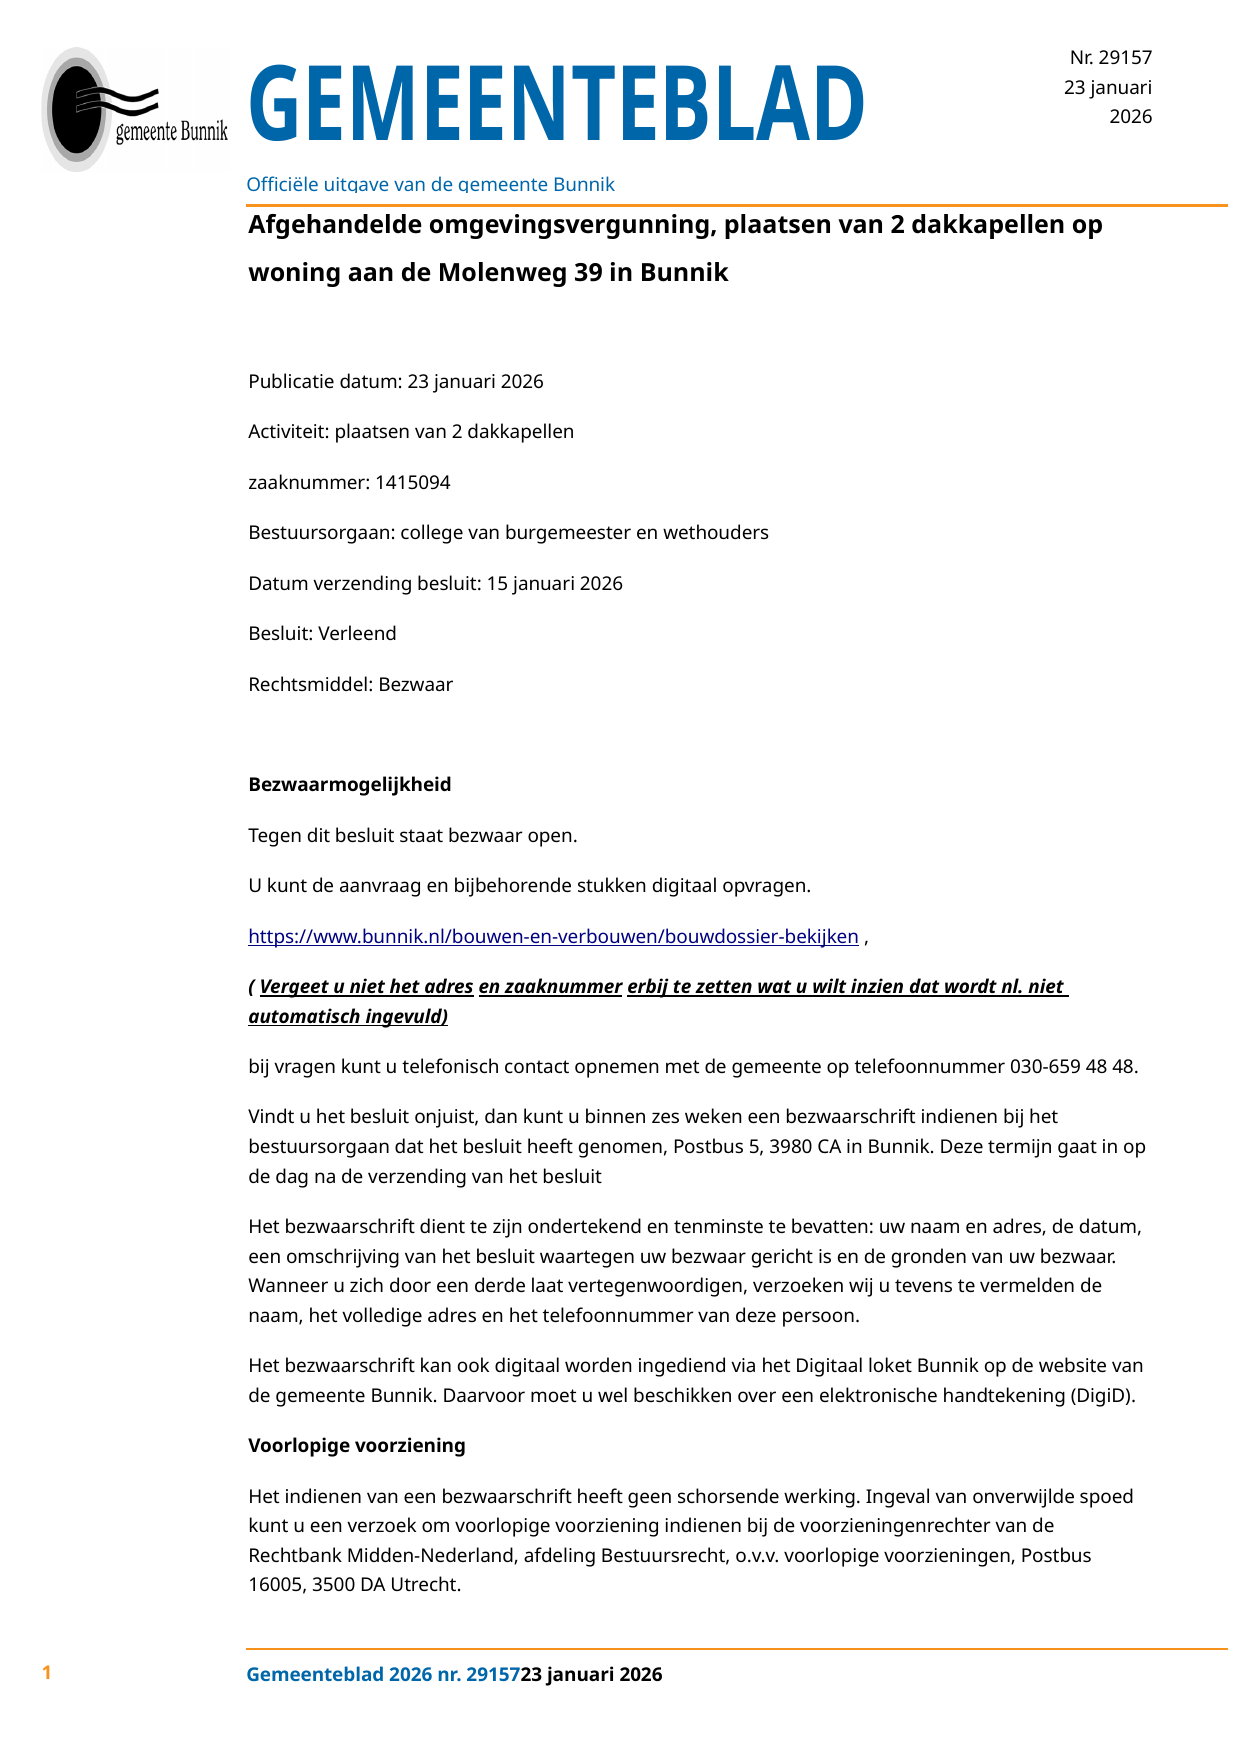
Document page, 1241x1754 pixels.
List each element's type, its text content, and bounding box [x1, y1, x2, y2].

text Het bezwaarschrift kan ook digitaal worden ingediend via het Digitaal loket Bunnik op de website van de gemeente Bunnik. Daarvoor moet u wel beschikken over een elektronische handtekening (DigiD). [248, 1352, 1152, 1408]
text U kunt de aanvraag en bijbehorende stukken digitaal opvragen. [248, 872, 1152, 898]
text https://www.bunnik.nl/bouwen-en-verbouwen/bouwdossier-bekijken , [248, 923, 1152, 949]
text Voorlopige voorziening [248, 1432, 1152, 1458]
text Het bezwaarschrift dient te zijn ondertekend en tenminste te bevatten: uw naam en adres, de datum, een omschrijving van het besluit waartegen uw bezwaar gericht is en de gronden van uw bezwaar. Wanneer u zich door een derde laat vertegenwoordigen, verzoeken wij u tevens te vermelden de naam, het volledige adres en het telefoonnummer van deze persoon. [248, 1213, 1152, 1328]
text Datum verzending besluit: 15 januari 2026 [248, 570, 1152, 596]
text Bezwaarmogelijkheid [248, 772, 1152, 797]
text zaaknummer: 1415094 [248, 469, 1152, 495]
text ( Vergeet u niet het adres en zaaknummer erbij te zetten wat u wilt inzien dat wordt nl. niet automatisch ingevuld) [248, 973, 1152, 1029]
text bij vragen kunt u telefonisch contact opnemen met de gemeente op telefoonnummer 030-659 48 48. [248, 1053, 1152, 1079]
text Rechtsmiddel: Bezwaar [248, 671, 1152, 697]
text Besluit: Verleend [248, 620, 1152, 646]
text Publicatie datum: 23 januari 2026 [248, 368, 1152, 394]
text Bestuursorgaan: college van burgemeester en wethouders [248, 519, 1152, 545]
text Tegen dit besluit staat bezwaar open. [248, 822, 1152, 848]
text Afgehandelde omgevingsvergunning, plaatsen van 2 dakkapellen op woning aan de Molenweg 39 in Bunnik [248, 207, 1152, 288]
text Het indienen van een bezwaarschrift heeft geen schorsende werking. Ingeval van onverwijlde spoed kunt u een verzoek om voorlopige voorziening indienen bij de voorzieningenrechter van de Rechtbank Midden-Nederland, afdeling Bestuursrecht, o.v.v. voorlopige voorzieningen, Postbus 16005, 3500 DA Utrecht. [248, 1483, 1152, 1597]
text Activiteit: plaatsen van 2 dakkapellen [248, 419, 1152, 444]
text Vindt u het besluit onjuist, dan kunt u binnen zes weken een bezwaarschrift indienen bij het bestuursorgaan dat het besluit heeft genomen, Postbus 5, 3980 CA in Bunnik. Deze termijn gaat in op de dag na de verzending van het besluit [248, 1104, 1152, 1189]
picture [41, 47, 231, 172]
